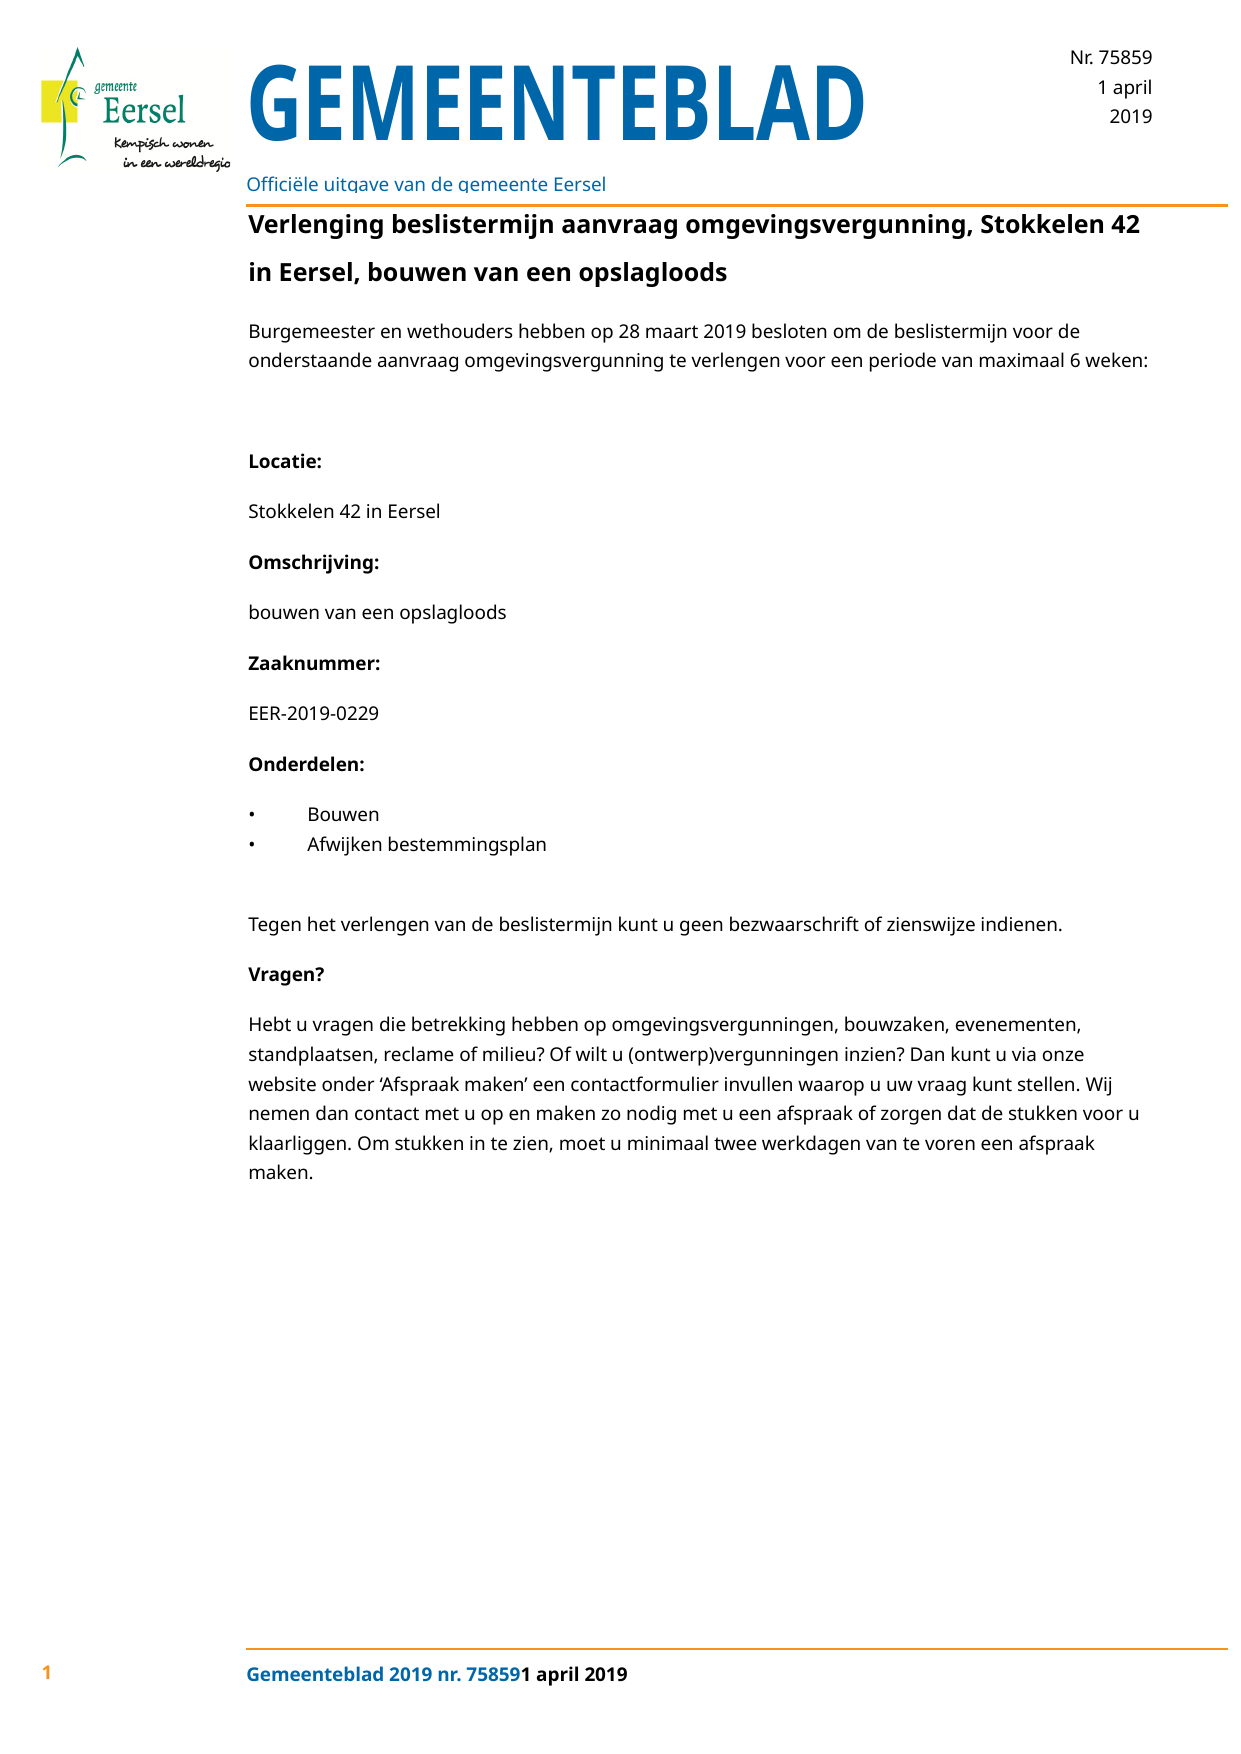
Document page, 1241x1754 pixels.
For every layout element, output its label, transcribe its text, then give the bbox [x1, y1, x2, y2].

list Bouwen [248, 801, 1152, 827]
list Afwijken bestemmingsplan [248, 831, 1152, 857]
text Burgemeester en wethouders hebben op 28 maart 2019 besloten om de beslistermijn voor de onderstaande aanvraag omgevingsvergunning te verlengen voor een periode van maximaal 6 weken: [248, 318, 1152, 373]
text EER-2019-0229 [248, 700, 1152, 726]
picture [41, 47, 231, 172]
text Stokkelen 42 in Eersel [248, 499, 1152, 524]
text Onderdelen: [248, 751, 1152, 777]
text Zaaknummer: [248, 650, 1152, 676]
text Tegen het verlengen van de beslistermijn kunt u geen bezwaarschrift of zienswijze indienen. [248, 911, 1152, 937]
text Vragen? [248, 961, 1152, 987]
text Verlenging beslistermijn aanvraag omgevingsvergunning, Stokkelen 42 in Eersel, bouwen van een opslagloods [248, 207, 1152, 288]
text Omschrijving: [248, 549, 1152, 575]
text bouwen van een opslagloods [248, 599, 1152, 625]
text Locatie: [248, 448, 1152, 474]
text Hebt u vragen die betrekking hebben op omgevingsvergunningen, bouwzaken, evenementen, standplaatsen, reclame of milieu? Of wilt u (ontwerp)vergunningen inzien? Dan kunt u via onze website onder ‘Afspraak maken’ een contactformulier invullen waarop u uw vraag kunt stellen. Wij nemen dan contact met u op en maken zo nodig met u een afspraak of zorgen dat de stukken voor u klaarliggen. Om stukken in te zien, moet u minimaal twee werkdagen van te voren een afspraak maken. [248, 1012, 1152, 1185]
